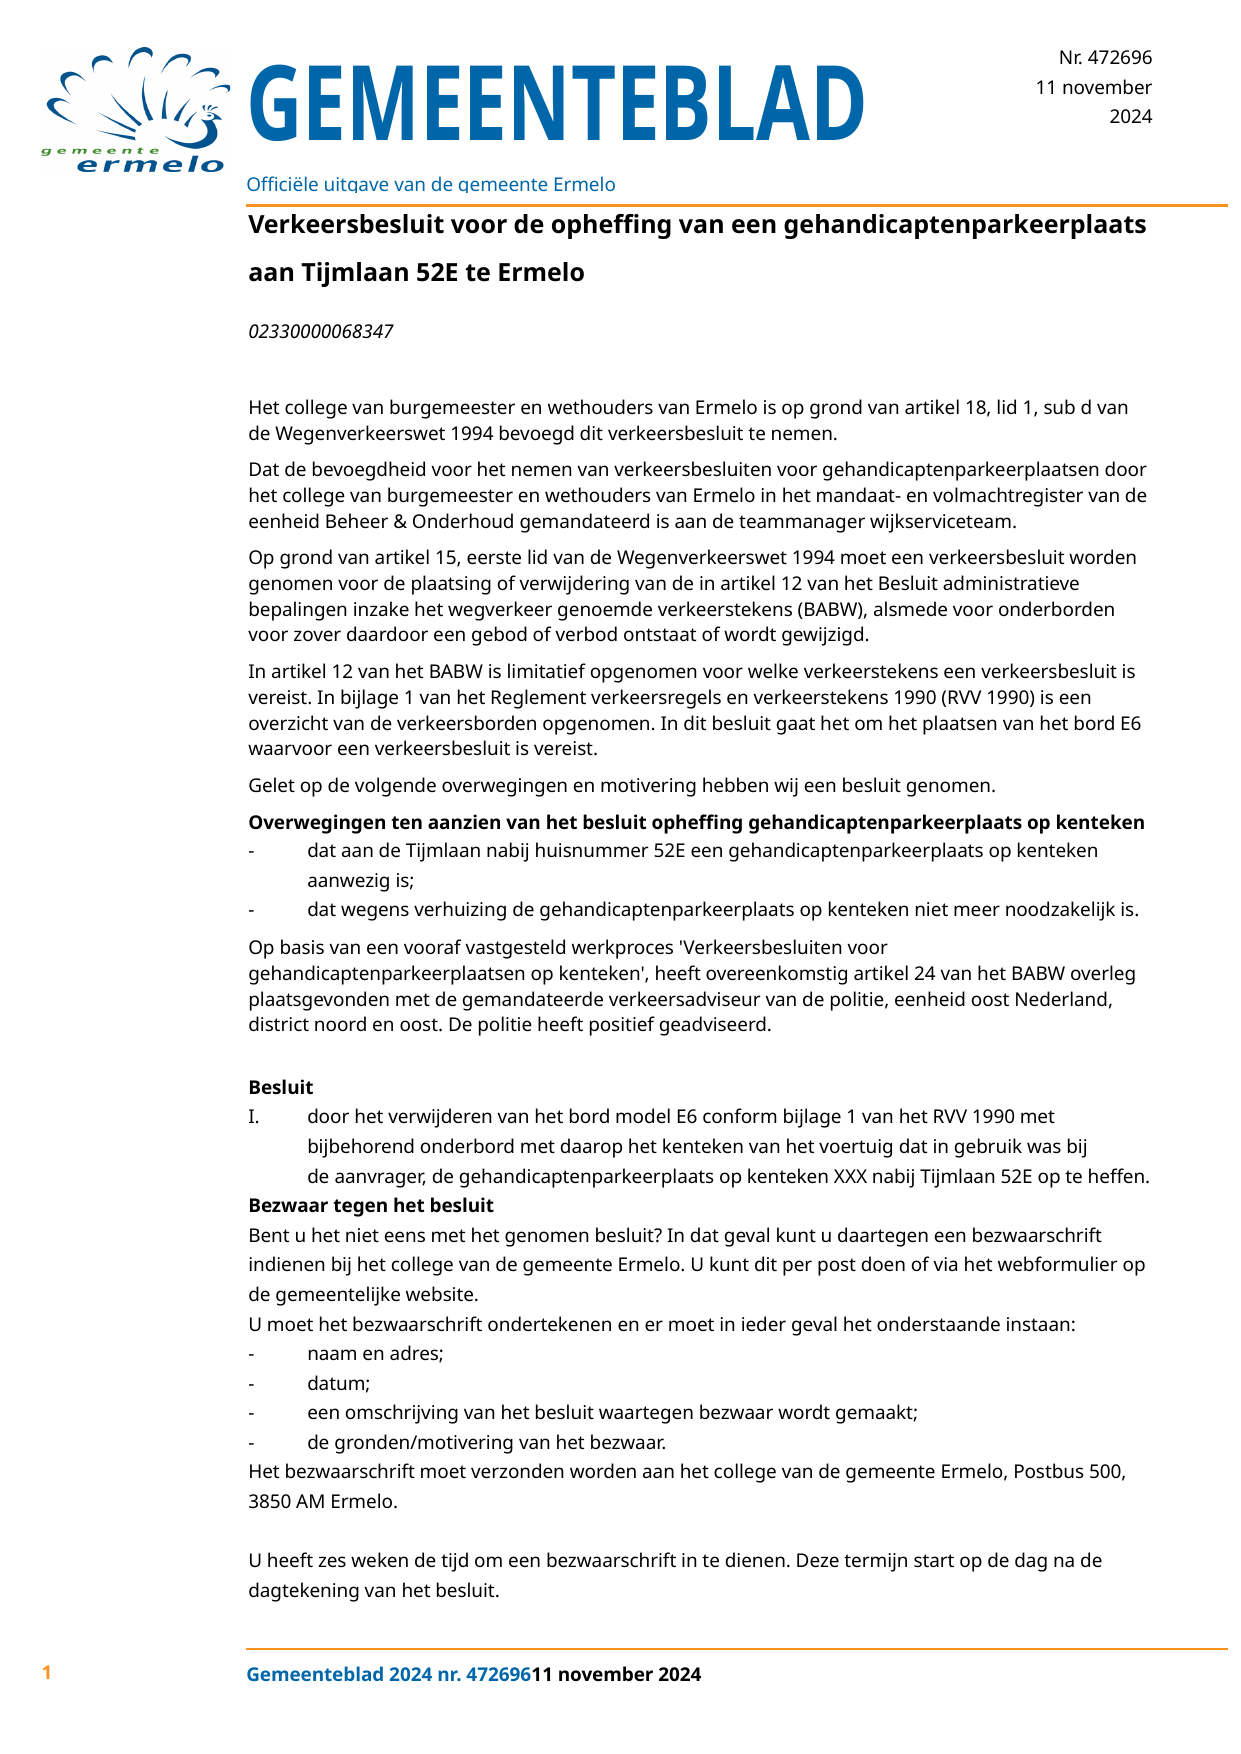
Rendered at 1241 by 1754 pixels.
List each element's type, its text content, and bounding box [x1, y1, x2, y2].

list dat aan de Tijmlaan nabij huisnummer 52E een gehandicaptenparkeerplaats op kenteken aanwezig is; [248, 837, 1152, 892]
list datum; [248, 1370, 1152, 1396]
text Op grond van artikel 15, eerste lid van de Wegenverkeerswet 1994 moet een verkeersbesluit worden genomen voor de plaatsing of verwijdering van de in artikel 12 van het Besluit administratieve bepalingen inzake het wegverkeer genoemde verkeerstekens (BABW), alsmede voor onderborden voor zover daardoor een gebod of verbod ontstaat of wordt gewijzigd. [248, 544, 1152, 647]
list dat wegens verhuizing de gehandicaptenparkeerplaats op kenteken niet meer noodzakelijk is. [248, 896, 1152, 922]
list een omschrijving van het besluit waartegen bezwaar wordt gemaakt; [248, 1399, 1152, 1425]
picture [41, 47, 231, 172]
text In artikel 12 van het BABW is limitatief opgenomen voor welke verkeerstekens een verkeersbesluit is vereist. In bijlage 1 van het Reglement verkeersregels en verkeerstekens 1990 (RVV 1990) is een overzicht van de verkeersborden opgenomen. In dit besluit gaat het om het plaatsen van het bord E6 waarvoor een verkeersbesluit is vereist. [248, 658, 1152, 761]
text Het bezwaarschrift moet verzonden worden aan het college van de gemeente Ermelo, Postbus 500, 3850 AM Ermelo. [248, 1459, 1152, 1514]
text Bezwaar tegen het besluit [248, 1192, 1152, 1218]
text Het college van burgemeester en wethouders van Ermelo is op grond van artikel 18, lid 1, sub d van de Wegenverkeerswet 1994 bevoegd dit verkeersbesluit te nemen. [248, 394, 1152, 445]
text U moet het bezwaarschrift ondertekenen en er moet in ieder geval het onderstaande instaan: [248, 1311, 1152, 1337]
text Op basis van een vooraf vastgesteld werkproces 'Verkeersbesluiten voor gehandicaptenparkeerplaatsen op kenteken', heeft overeenkomstig artikel 24 van het BABW overleg plaatsgevonden met de gemandateerde verkeersadviseur van de politie, eenheid oost Nederland, district noord en oost. De politie heeft positief geadviseerd. [248, 934, 1152, 1037]
list de gronden/motivering van het bezwaar. [248, 1429, 1152, 1455]
text Bent u het niet eens met het genomen besluit? In dat geval kunt u daartegen een bezwaarschrift indienen bij het college van de gemeente Ermelo. U kunt dit per post doen of via het webformulier op de gemeentelijke website. [248, 1222, 1152, 1307]
list door het verwijderen van het bord model E6 conform bijlage 1 van het RVV 1990 met bijbehorend onderbord met daarop het kenteken van het voertuig dat in gebruik was bij de aanvrager, de gehandicaptenparkeerplaats op kenteken XXX nabij Tijmlaan 52E op te heffen. [248, 1104, 1152, 1189]
text Gelet op de volgende overwegingen en motivering hebben wij een besluit genomen. [248, 772, 1152, 798]
text 02330000068347 [248, 318, 1152, 344]
text Dat de bevoegdheid voor het nemen van verkeersbesluiten voor gehandicaptenparkeerplaatsen door het college van burgemeester en wethouders van Ermelo in het mandaat- en volmachtregister van de eenheid Beheer & Onderhoud gemandateerd is aan de teammanager wijkserviceteam. [248, 456, 1152, 533]
text Overwegingen ten aanzien van het besluit opheffing gehandicaptenparkeerplaats op kenteken [248, 809, 1152, 834]
text Verkeersbesluit voor de opheffing van een gehandicaptenparkeerplaats aan Tijmlaan 52E te Ermelo [248, 207, 1152, 288]
text U heeft zes weken de tijd om een bezwaarschrift in te dienen. Deze termijn start op de dag na de dagtekening van het besluit. [248, 1547, 1152, 1603]
text Besluit [248, 1074, 1152, 1100]
list naam en adres; [248, 1340, 1152, 1366]
